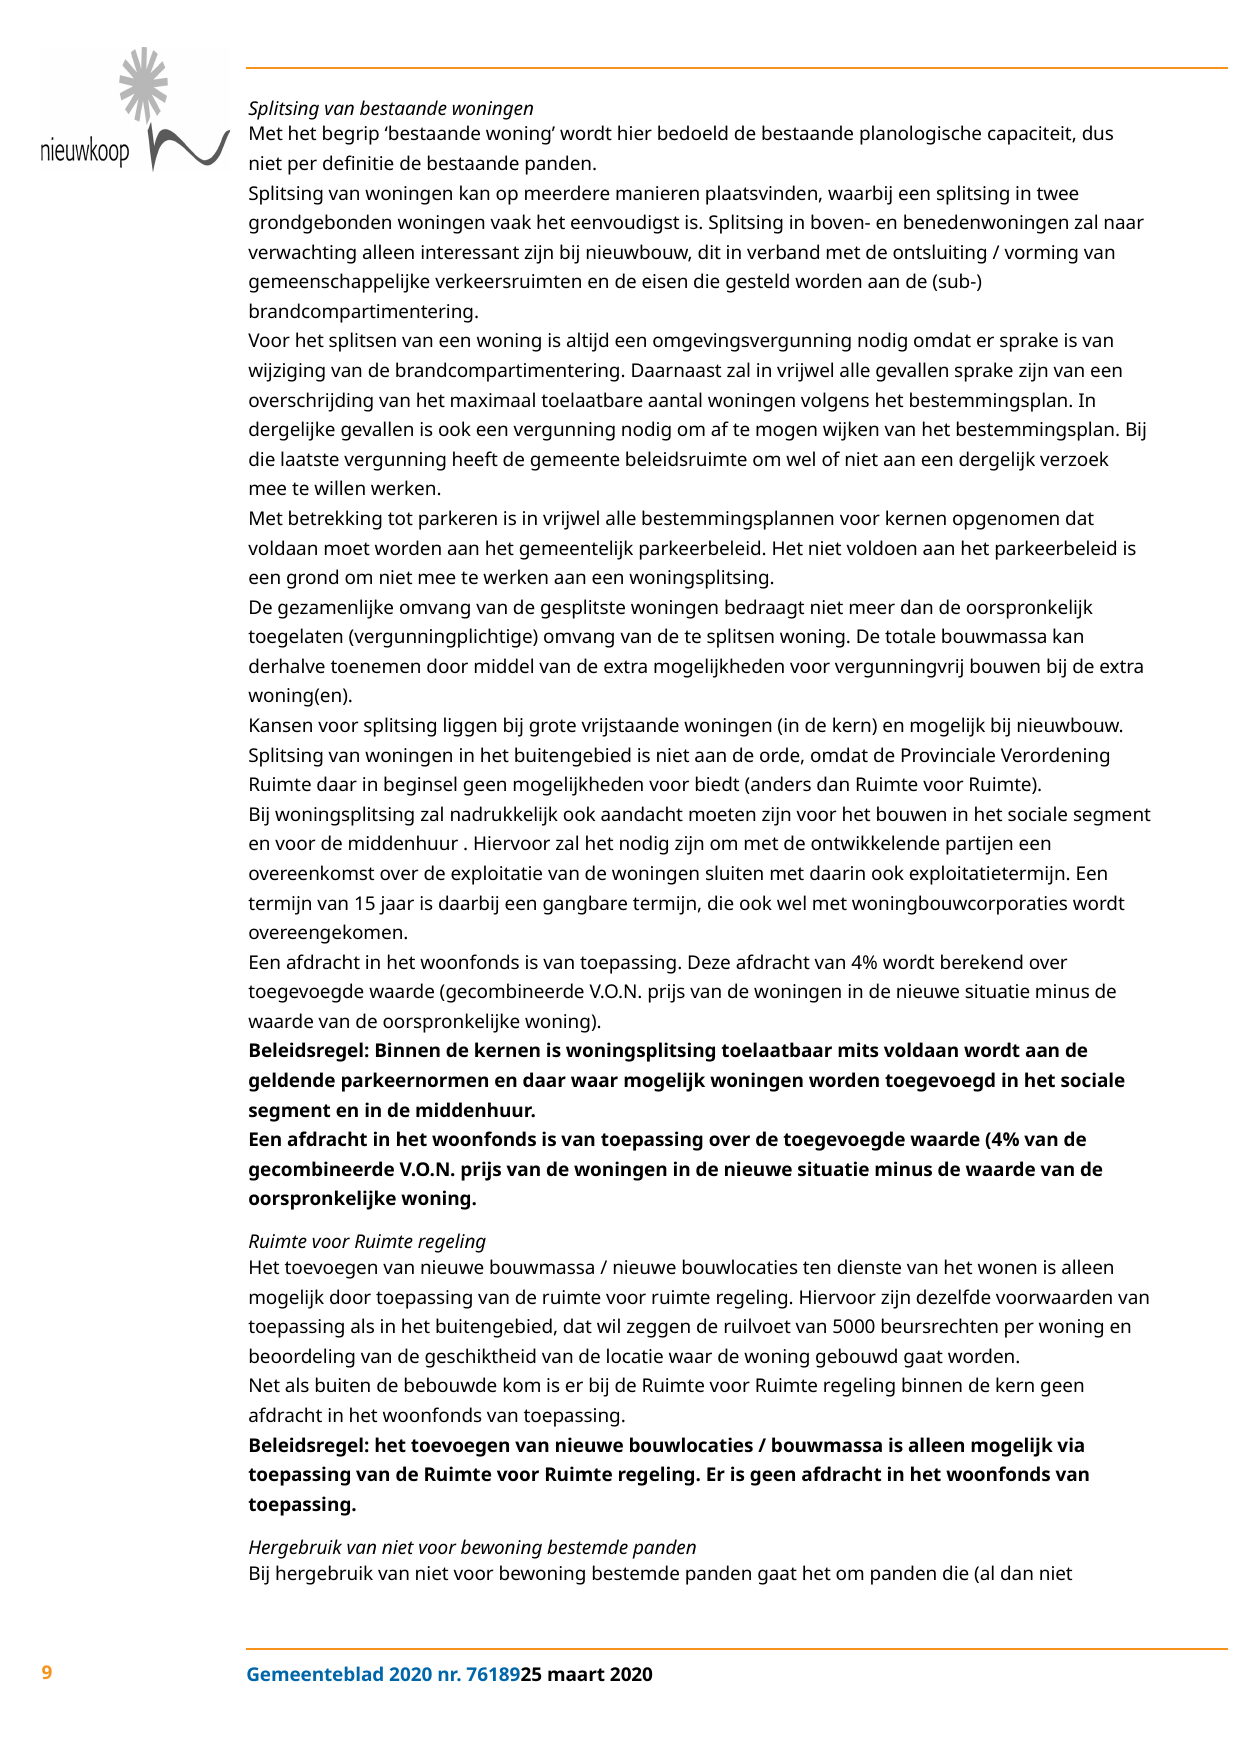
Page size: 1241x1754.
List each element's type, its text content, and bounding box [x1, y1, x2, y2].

text Met het begrip ‘bestaande woning’ wordt hier bedoeld de bestaande planologische capaciteit, dus niet per definitie de bestaande panden. [248, 121, 1152, 176]
text Bij hergebruik van niet voor bewoning bestemde panden gaat het om panden die (al dan niet [248, 1560, 1152, 1586]
picture [41, 47, 231, 172]
text Beleidsregel: het toevoegen van nieuwe bouwlocaties / bouwmassa is alleen mogelijk via toepassing van de Ruimte voor Ruimte regeling. Er is geen afdracht in het woonfonds van toepassing. [248, 1432, 1152, 1517]
text Splitsing van woningen kan op meerdere manieren plaatsvinden, waarbij een splitsing in twee grondgebonden woningen vaak het eenvoudigst is. Splitsing in boven- en benedenwoningen zal naar verwachting alleen interessant zijn bij nieuwbouw, dit in verband met de ontsluiting / vorming van gemeenschappelijke verkeersruimten en de eisen die gesteld worden aan de (sub-) brandcompartimentering. [248, 180, 1152, 324]
text Net als buiten de bebouwde kom is er bij de Ruimte voor Ruimte regeling binnen de kern geen afdracht in het woonfonds van toepassing. [248, 1373, 1152, 1428]
text Met betrekking tot parkeren is in vrijwel alle bestemmingsplannen voor kernen opgenomen dat voldaan moet worden aan het gemeentelijk parkeerbeleid. Het niet voldoen aan het parkeerbeleid is een grond om niet mee te werken aan een woningsplitsing. [248, 505, 1152, 590]
text De gezamenlijke omvang van de gesplitste woningen bedraagt niet meer dan de oorspronkelijk toegelaten (vergunningplichtige) omvang van de te splitsen woning. De totale bouwmassa kan derhalve toenemen door middel van de extra mogelijkheden voor vergunningvrij bouwen bij de extra woning(en). [248, 594, 1152, 708]
text Ruimte voor Ruimte regeling [248, 1229, 1152, 1254]
text Een afdracht in het woonfonds is van toepassing over de toegevoegde waarde (4% van de gecombineerde V.O.N. prijs van de woningen in de nieuwe situatie minus de waarde van de oorspronkelijke woning. [248, 1126, 1152, 1211]
text Het toevoegen van nieuwe bouwmassa / nieuwe bouwlocaties ten dienste van het wonen is alleen mogelijk door toepassing van de ruimte voor ruimte regeling. Hiervoor zijn dezelfde voorwaarden van toepassing als in het buitengebied, dat wil zeggen de ruilvoet van 5000 beursrechten per woning en beoordeling van de geschiktheid van de locatie waar de woning gebouwd gaat worden. [248, 1254, 1152, 1369]
text Splitsing van bestaande woningen [248, 95, 1152, 121]
text Voor het splitsen van een woning is altijd een omgevingsvergunning nodig omdat er sprake is van wijziging van de brandcompartimentering. Daarnaast zal in vrijwel alle gevallen sprake zijn van een overschrijding van het maximaal toelaatbare aantal woningen volgens het bestemmingsplan. In dergelijke gevallen is ook een vergunning nodig om af te mogen wijken van het bestemmingsplan. Bij die laatste vergunning heeft de gemeente beleidsruimte om wel of niet aan een dergelijk verzoek mee te willen werken. [248, 328, 1152, 501]
text Een afdracht in het woonfonds is van toepassing. Deze afdracht van 4% wordt berekend over toegevoegde waarde (gecombineerde V.O.N. prijs van de woningen in de nieuwe situatie minus de waarde van de oorspronkelijke woning). [248, 949, 1152, 1034]
text Beleidsregel: Binnen de kernen is woningsplitsing toelaatbaar mits voldaan wordt aan de geldende parkeernormen en daar waar mogelijk woningen worden toegevoegd in het sociale segment en in de middenhuur. [248, 1038, 1152, 1122]
text Kansen voor splitsing liggen bij grote vrijstaande woningen (in de kern) en mogelijk bij nieuwbouw. Splitsing van woningen in het buitengebied is niet aan de orde, omdat de Provinciale Verordening Ruimte daar in beginsel geen mogelijkheden voor biedt (anders dan Ruimte voor Ruimte). [248, 712, 1152, 797]
text Bij woningsplitsing zal nadrukkelijk ook aandacht moeten zijn voor het bouwen in het sociale segment en voor de middenhuur . Hiervoor zal het nodig zijn om met de ontwikkelende partijen een overeenkomst over de exploitatie van de woningen sluiten met daarin ook exploitatietermijn. Een termijn van 15 jaar is daarbij een gangbare termijn, die ook wel met woningbouwcorporaties wordt overeengekomen. [248, 801, 1152, 945]
text Hergebruik van niet voor bewoning bestemde panden [248, 1534, 1152, 1560]
